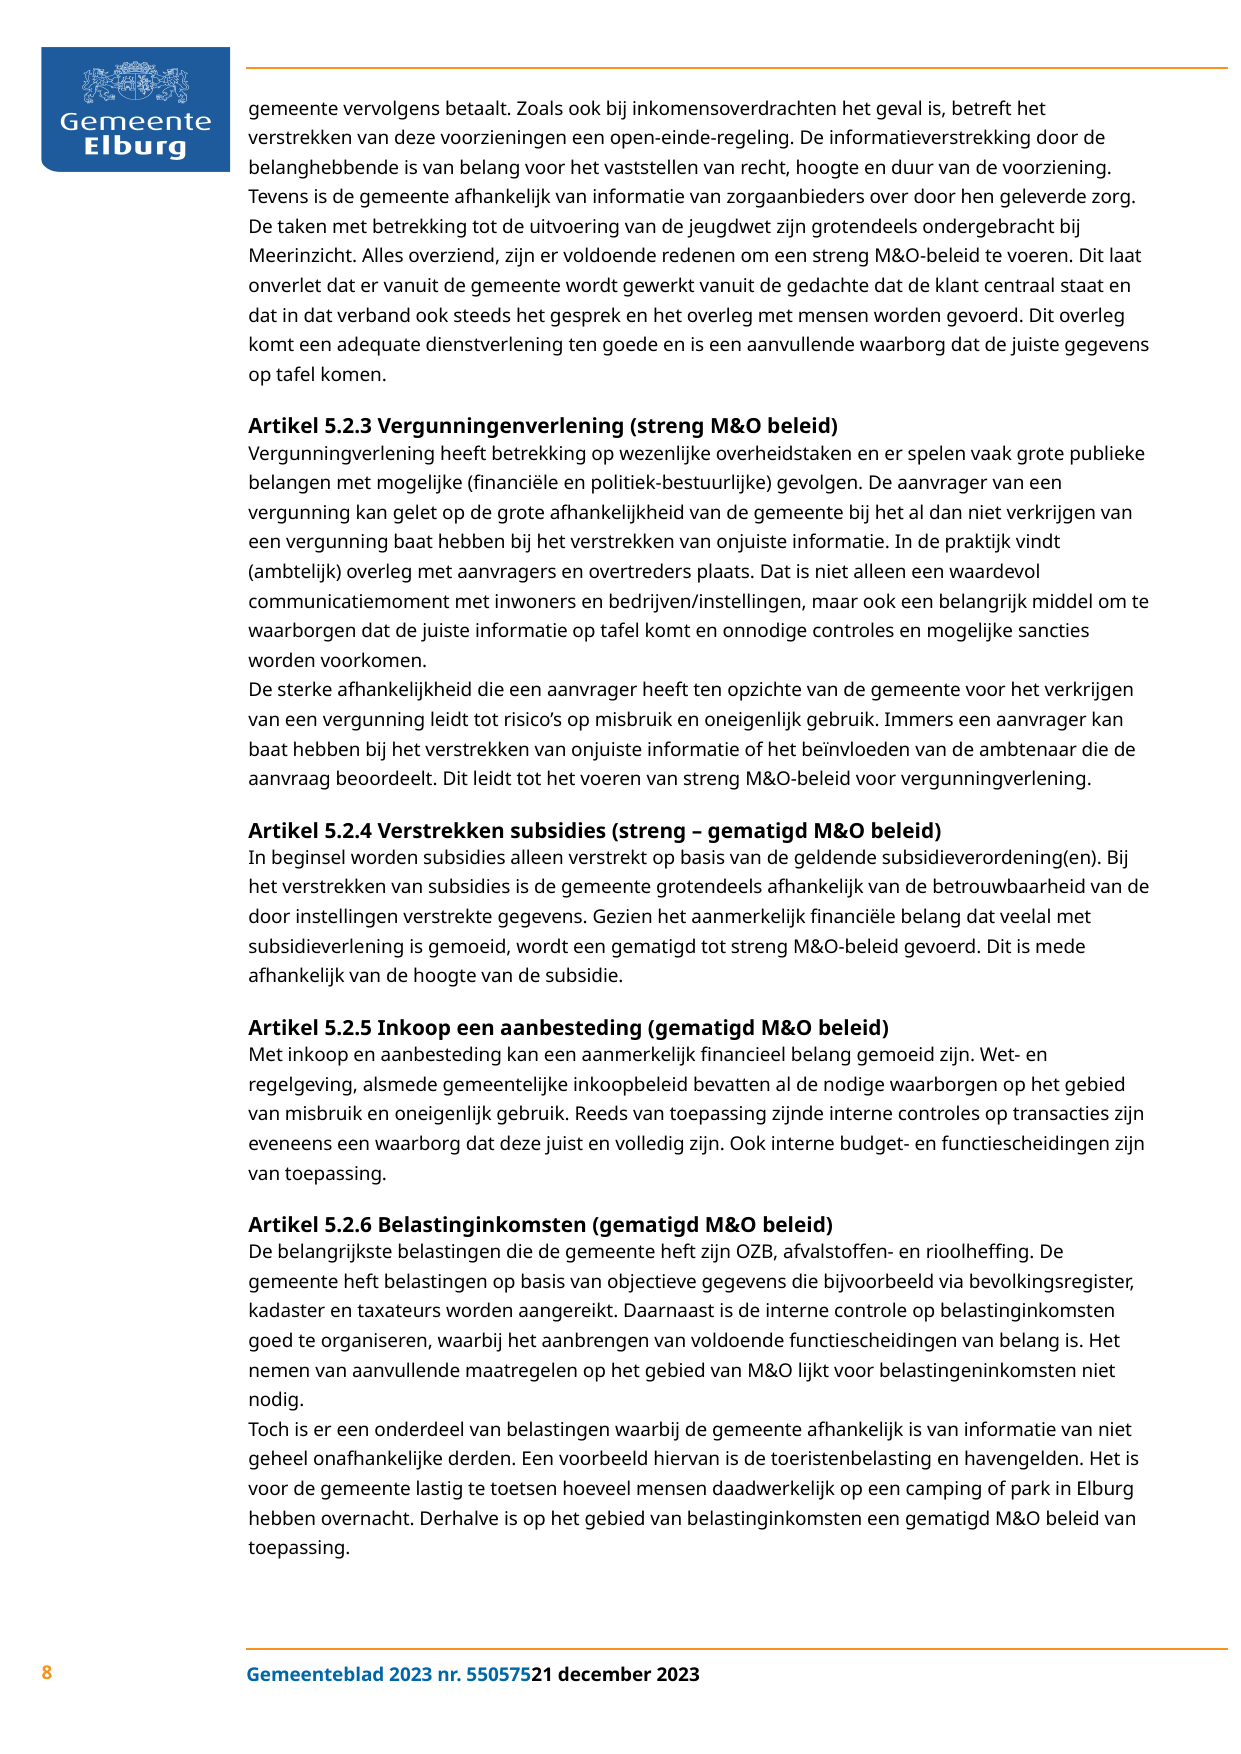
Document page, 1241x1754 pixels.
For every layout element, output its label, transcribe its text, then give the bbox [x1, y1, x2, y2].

text Artikel 5.2.6 Belastinginkomsten (gematigd M&O beleid) [248, 1210, 1152, 1238]
text De sterke afhankelijkheid die een aanvrager heeft ten opzichte van de gemeente voor het verkrijgen van een vergunning leidt tot risico’s op misbruik en oneigenlijk gebruik. Immers een aanvrager kan baat hebben bij het verstrekken van onjuiste informatie of het beïnvloeden van de ambtenaar die de aanvraag beoordeelt. Dit leidt tot het voeren van streng M&O-beleid voor vergunningverlening. [248, 677, 1152, 791]
text gemeente vervolgens betaalt. Zoals ook bij inkomensoverdrachten het geval is, betreft het verstrekken van deze voorzieningen een open-einde-regeling. De informatieverstrekking door de belanghebbende is van belang voor het vaststellen van recht, hoogte en duur van de voorziening. Tevens is de gemeente afhankelijk van informatie van zorgaanbieders over door hen geleverde zorg. De taken met betrekking tot de uitvoering van de jeugdwet zijn grotendeels ondergebracht bij Meerinzicht. Alles overziend, zijn er voldoende redenen om een streng M&O-beleid te voeren. Dit laat onverlet dat er vanuit de gemeente wordt gewerkt vanuit de gedachte dat de klant centraal staat en dat in dat verband ook steeds het gesprek en het overleg met mensen worden gevoerd. Dit overleg komt een adequate dienstverlening ten goede en is een aanvullende waarborg dat de juiste gegevens op tafel komen. [248, 95, 1152, 387]
picture [41, 47, 231, 172]
text Met inkoop en aanbesteding kan een aanmerkelijk financieel belang gemoeid zijn. Wet- en regelgeving, alsmede gemeentelijke inkoopbeleid bevatten al de nodige waarborgen op het gebied van misbruik en oneigenlijk gebruik. Reeds van toepassing zijnde interne controles op transacties zijn eveneens een waarborg dat deze juist en volledig zijn. Ook interne budget- en functiescheidingen zijn van toepassing. [248, 1041, 1152, 1185]
text Artikel 5.2.4 Verstrekken subsidies (streng – gematigd M&O beleid) [248, 816, 1152, 844]
text In beginsel worden subsidies alleen verstrekt op basis van de geldende subsidieverordening(en). Bij het verstrekken van subsidies is de gemeente grotendeels afhankelijk van de betrouwbaarheid van de door instellingen verstrekte gegevens. Gezien het aanmerkelijk financiële belang dat veelal met subsidieverlening is gemoeid, wordt een gematigd tot streng M&O-beleid gevoerd. Dit is mede afhankelijk van de hoogte van de subsidie. [248, 844, 1152, 988]
text Artikel 5.2.3 Vergunningenverlening (streng M&O beleid) [248, 411, 1152, 440]
text Vergunningverlening heeft betrekking op wezenlijke overheidstaken en er spelen vaak grote publieke belangen met mogelijke (financiële en politiek-bestuurlijke) gevolgen. De aanvrager van een vergunning kan gelet op de grote afhankelijkheid van de gemeente bij het al dan niet verkrijgen van een vergunning baat hebben bij het verstrekken van onjuiste informatie. In de praktijk vindt (ambtelijk) overleg met aanvragers en overtreders plaats. Dat is niet alleen een waardevol communicatiemoment met inwoners en bedrijven/instellingen, maar ook een belangrijk middel om te waarborgen dat de juiste informatie op tafel komt en onnodige controles en mogelijke sancties worden voorkomen. [248, 440, 1152, 673]
text Toch is er een onderdeel van belastingen waarbij de gemeente afhankelijk is van informatie van niet geheel onafhankelijke derden. Een voorbeeld hiervan is de toeristenbelasting en havengelden. Het is voor de gemeente lastig te toetsen hoeveel mensen daadwerkelijk op een camping of park in Elburg hebben overnacht. Derhalve is op het gebied van belastinginkomsten een gematigd M&O beleid van toepassing. [248, 1416, 1152, 1560]
text Artikel 5.2.5 Inkoop een aanbesteding (gematigd M&O beleid) [248, 1013, 1152, 1041]
text De belangrijkste belastingen die de gemeente heft zijn OZB, afvalstoffen- en rioolheffing. De gemeente heft belastingen op basis van objectieve gegevens die bijvoorbeeld via bevolkingsregister, kadaster en taxateurs worden aangereikt. Daarnaast is de interne controle op belastinginkomsten goed te organiseren, waarbij het aanbrengen van voldoende functiescheidingen van belang is. Het nemen van aanvullende maatregelen op het gebied van M&O lijkt voor belastingeninkomsten niet nodig. [248, 1238, 1152, 1412]
